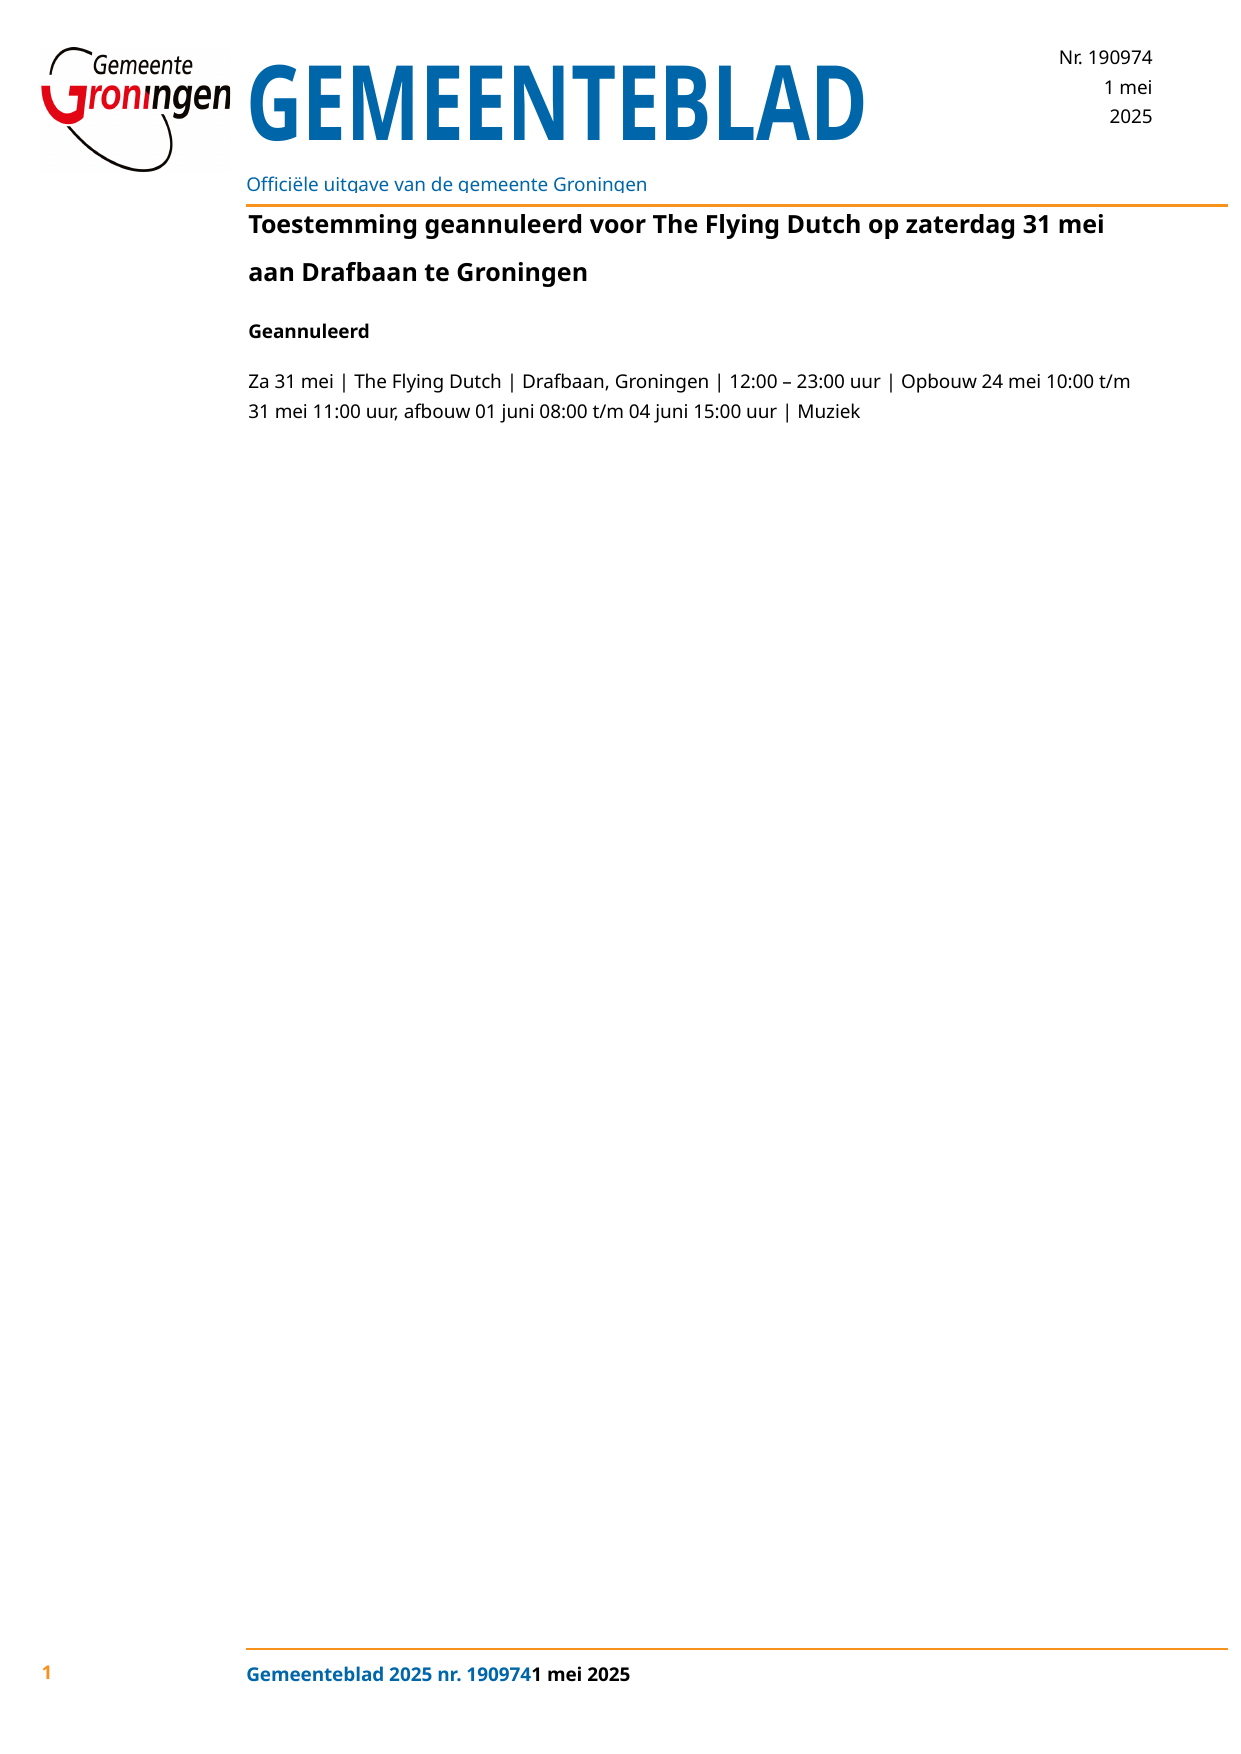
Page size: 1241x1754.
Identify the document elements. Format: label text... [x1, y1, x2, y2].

text Za 31 mei | The Flying Dutch | Drafbaan, Groningen | 12:00 – 23:00 uur | Opbouw 24 mei 10:00 t/m 31 mei 11:00 uur, afbouw 01 juni 08:00 t/m 04 juni 15:00 uur | Muziek [248, 368, 1152, 424]
text Toestemming geannuleerd voor The Flying Dutch op zaterdag 31 mei aan Drafbaan te Groningen [248, 207, 1152, 288]
picture [41, 47, 231, 172]
text Geannuleerd [248, 318, 1152, 344]
